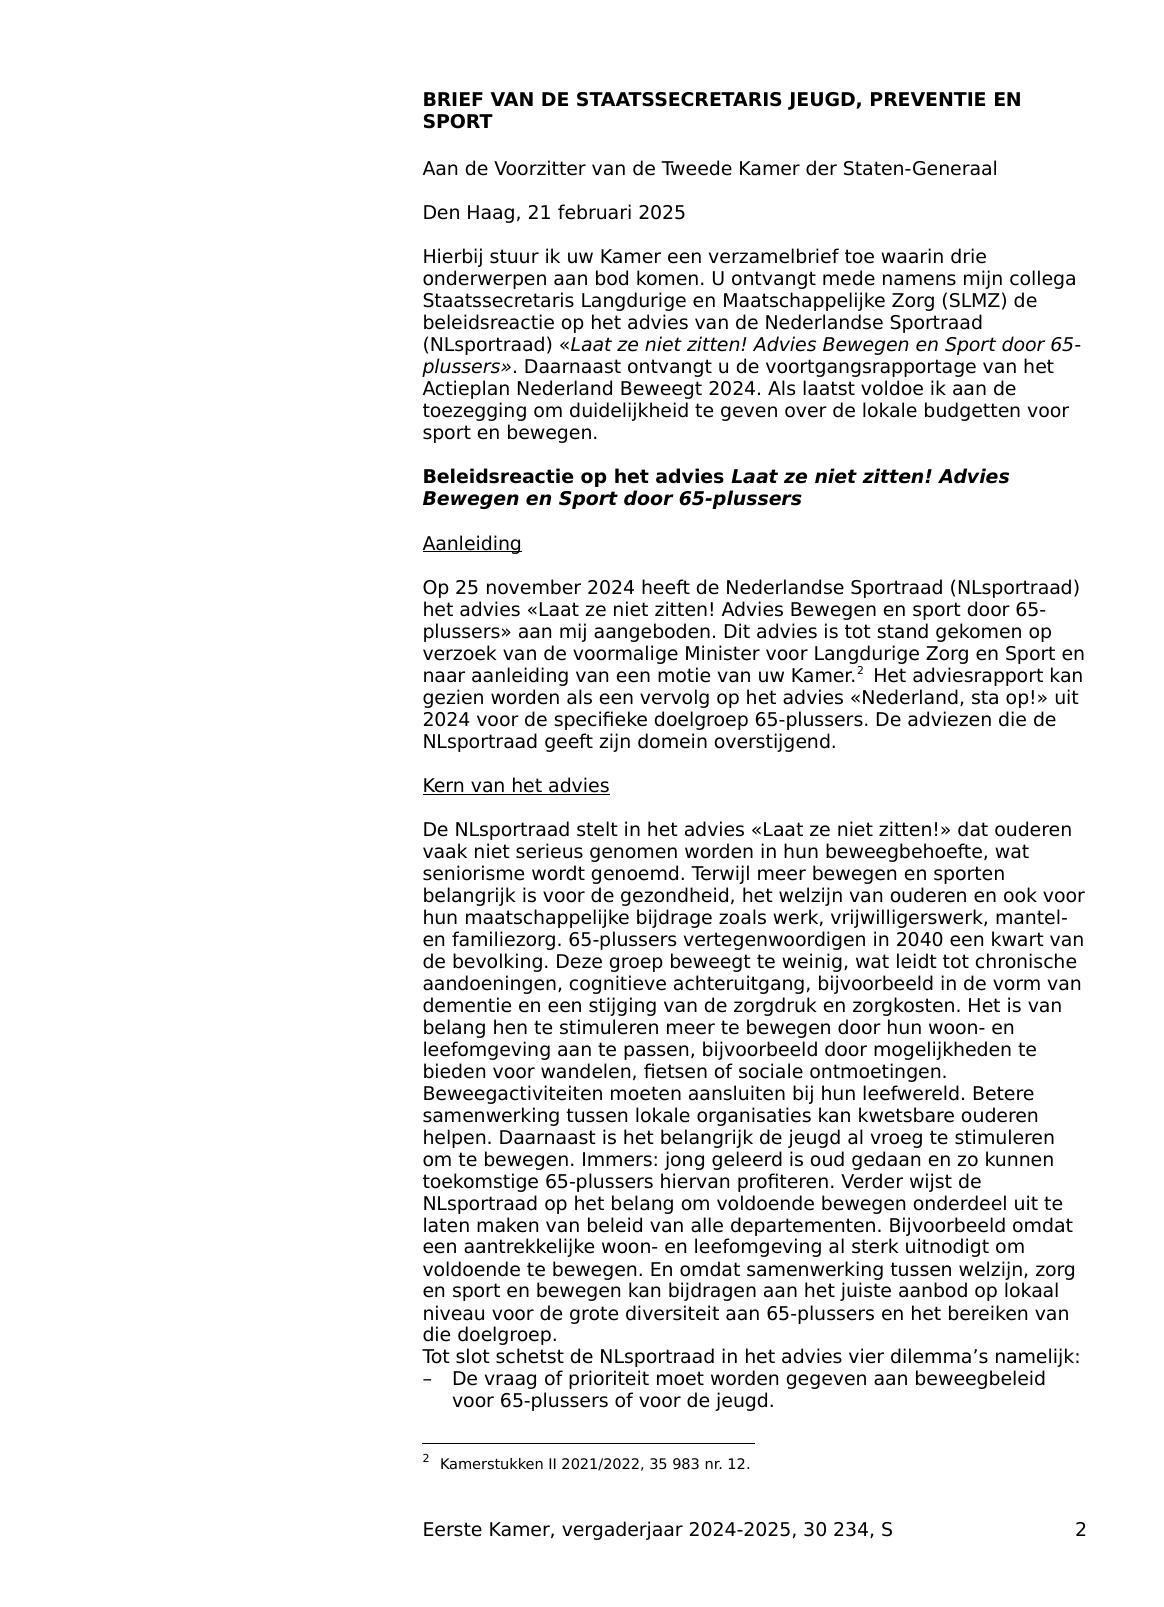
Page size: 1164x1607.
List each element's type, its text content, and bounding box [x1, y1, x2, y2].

text Tot slot schetst de NLsportraad in het advies vier dilemma’s namelijk: [422, 1346, 1087, 1368]
text Hierbij stuur ik uw Kamer een verzamelbrief toe waarin drie onderwerpen aan bod komen. U ontvangt mede namens mijn collega Staatssecretaris Langdurige en Maatschappelijke Zorg (SLMZ) de beleidsreactie op het advies van de Nederlandse Sportraad (NLsportraad) «Laat ze niet zitten! Advies Bewegen en Sport door 65-plussers». Daarnaast ontvangt u de voortgangsrapportage van het Actieplan Nederland Beweegt 2024. Als laatst voldoe ik aan de toezegging om duidelijkheid te geven over de lokale budgetten voor sport en bewegen. [422, 246, 1087, 444]
text – De vraag of prioriteit moet worden gegeven aan beweegbeleid voor 65-plussers of voor de jeugd. [422, 1368, 1087, 1412]
text Aan de Voorzitter van de Tweede Kamer der Staten-Generaal [422, 158, 1087, 180]
text Kamerstukken II 2021/2022, 35 983 nr. 12. [422, 1452, 1087, 1474]
subtitle Beleidsreactie op het advies Laat ze niet zitten! Advies Bewegen en Sport door 65-plussers [422, 466, 1087, 510]
subtitle Aanleiding [422, 532, 1087, 554]
text De NLsportraad stelt in het advies «Laat ze niet zitten!» dat ouderen vaak niet serieus genomen worden in hun beweegbehoefte, wat seniorisme wordt genoemd. Terwijl meer bewegen en sporten belangrijk is voor de gezondheid, het welzijn van ouderen en ook voor hun maatschappelijke bijdrage zoals werk, vrijwilligerswerk, mantel- en familiezorg. 65-plussers vertegenwoordigen in 2040 een kwart van de bevolking. Deze groep beweegt te weinig, wat leidt tot chronische aandoeningen, cognitieve achteruitgang, bijvoorbeeld in de vorm van dementie en een stijging van de zorgdruk en zorgkosten. Het is van belang hen te stimuleren meer te bewegen door hun woon- en leefomgeving aan te passen, bijvoorbeeld door mogelijkheden te bieden voor wandelen, fietsen of sociale ontmoetingen. Beweegactiviteiten moeten aansluiten bij hun leefwereld. Betere samenwerking tussen lokale organisaties kan kwetsbare ouderen helpen. Daarnaast is het belangrijk de jeugd al vroeg te stimuleren om te bewegen. Immers: jong geleerd is oud gedaan en zo kunnen toekomstige 65-plussers hiervan profiteren. Verder wijst de NLsportraad op het belang om voldoende bewegen onderdeel uit te laten maken van beleid van alle departementen. Bijvoorbeeld omdat een aantrekkelijke woon- en leefomgeving al sterk uitnodigt om voldoende te bewegen. En omdat samenwerking tussen welzijn, zorg en sport en bewegen kan bijdragen aan het juiste aanbod op lokaal niveau voor de grote diversiteit aan 65-plussers en het bereiken van die doelgroep. [422, 819, 1087, 1346]
text Op 25 november 2024 heeft de Nederlandse Sportraad (NLsportraad) het advies «Laat ze niet zitten! Advies Bewegen en sport door 65-plussers» aan mij aangeboden. Dit advies is tot stand gekomen op verzoek van de voormalige Minister voor Langdurige Zorg en Sport en naar aanleiding van een motie van uw Kamer. Het adviesrapport kan gezien worden als een vervolg op het advies «Nederland, sta op!» uit 2024 voor de specifieke doelgroep 65-plussers. De adviezen die de NLsportraad geeft zijn domein overstijgend. [422, 577, 1087, 752]
subtitle Kern van het advies [422, 775, 1087, 797]
subtitle BRIEF VAN DE STAATSSECRETARIS JEUGD, PREVENTIE EN SPORT [422, 89, 1087, 133]
text Den Haag, 21 februari 2025 [422, 202, 1087, 224]
